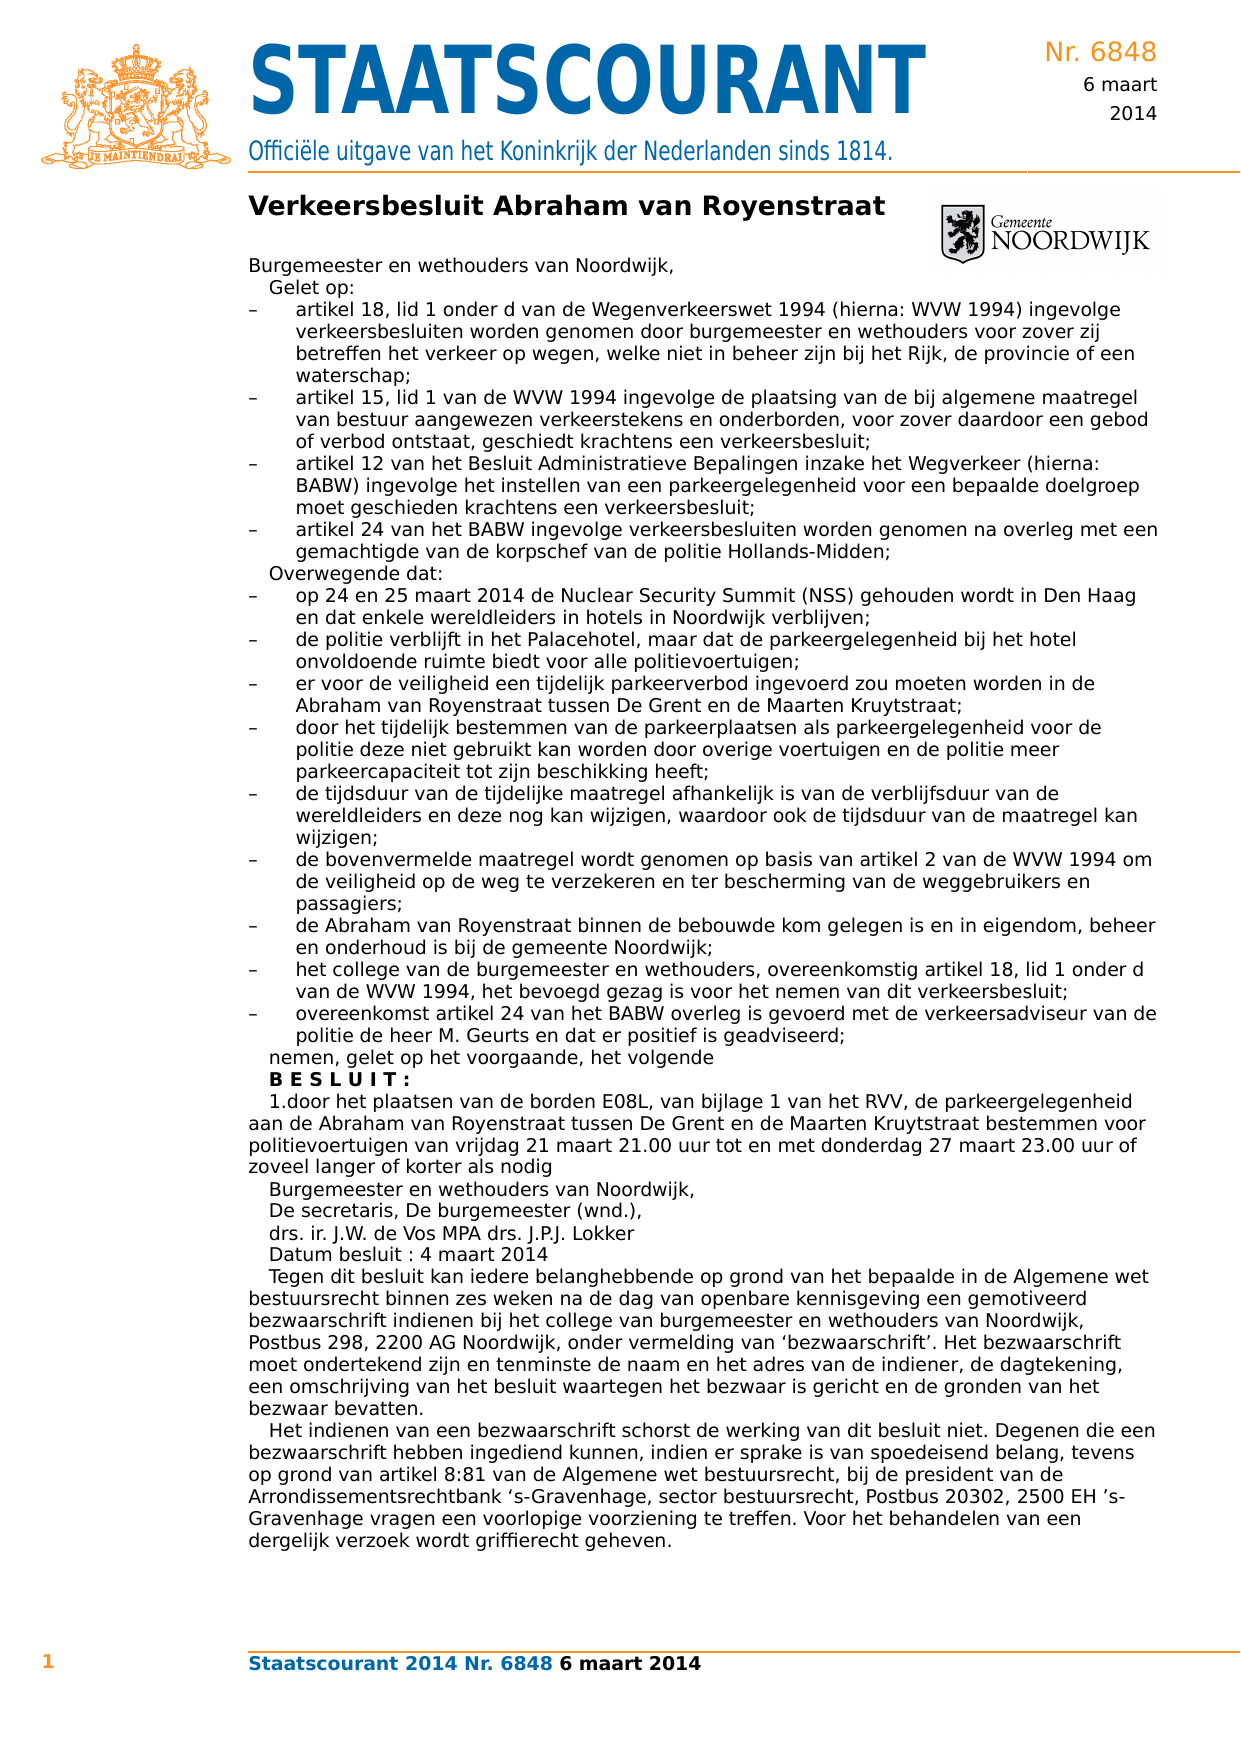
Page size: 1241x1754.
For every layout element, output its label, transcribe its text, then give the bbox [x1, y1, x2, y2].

list artikel 18, lid 1 onder d van de Wegenverkeerswet 1994 (hierna: WVW 1994) ingevolge verkeersbesluiten worden genomen door burgemeester en wethouders voor zover zij betreffen het verkeer op wegen, welke niet in beheer zijn bij het Rijk, de provincie of een waterschap; [248, 299, 1163, 387]
text Datum besluit : 4 maart 2014 [248, 1244, 1163, 1266]
text De secretaris, De burgemeester (wnd.), [248, 1200, 1163, 1222]
text Burgemeester en wethouders van Noordwijk, [248, 255, 927, 277]
text Tegen dit besluit kan iedere belanghebbende op grond van het bepaalde in de Algemene wet bestuursrecht binnen zes weken na de dag van openbare kennisgeving een gemotiveerd bezwaarschrift indienen bij het college van burgemeester en wethouders van Noordwijk, Postbus 298, 2200 AG Noordwijk, onder vermelding van ‘bezwaarschrift’. Het bezwaarschrift moet ondertekend zijn en tenminste de naam en het adres van de indiener, de dagtekening, een omschrijving van het besluit waartegen het bezwaar is gericht en de gronden van het bezwaar bevatten. [248, 1266, 1163, 1420]
list de tijdsduur van de tijdelijke maatregel afhankelijk is van de verblijfsduur van de wereldleiders en deze nog kan wijzigen, waardoor ook de tijdsduur van de maatregel kan wijzigen; [248, 783, 1163, 849]
list artikel 12 van het Besluit Administratieve Bepalingen inzake het Wegverkeer (hierna: BABW) ingevolge het instellen van een parkeergelegenheid voor een bepaalde doelgroep moet geschieden krachtens een verkeersbesluit; [248, 453, 1163, 519]
list de bovenvermelde maatregel wordt genomen op basis van artikel 2 van de WVW 1994 om de veiligheid op de weg te verzekeren en ter bescherming van de weggebruikers en passagiers; [248, 849, 1163, 915]
text Burgemeester en wethouders van Noordwijk, [248, 1178, 1163, 1200]
text B E S L U I T : [248, 1068, 1163, 1091]
list door het tijdelijk bestemmen van de parkeerplaatsen als parkeergelegenheid voor de politie deze niet gebruikt kan worden door overige voertuigen en de politie meer parkeercapaciteit tot zijn beschikking heeft; [248, 717, 1163, 783]
list de politie verblijft in het Palacehotel, maar dat de parkeergelegenheid bij het hotel onvoldoende ruimte biedt voor alle politievoertuigen; [248, 629, 1163, 673]
list de Abraham van Royenstraat binnen de bebouwde kom gelegen is en in eigendom, beheer en onderhoud is bij de gemeente Noordwijk; [248, 915, 1163, 959]
list er voor de veiligheid een tijdelijk parkeerverbod ingevoerd zou moeten worden in de Abraham van Royenstraat tussen De Grent en de Maarten Kruytstraat; [248, 673, 1163, 717]
list op 24 en 25 maart 2014 de Nuclear Security Summit (NSS) gehouden wordt in Den Haag en dat enkele wereldleiders in hotels in Noordwijk verblijven; [248, 585, 1163, 629]
text drs. ir. J.W. de Vos MPA drs. J.P.J. Lokker [248, 1222, 1163, 1244]
text nemen, gelet op het voorgaande, het volgende [248, 1047, 1163, 1068]
picture [927, 190, 1164, 279]
list artikel 15, lid 1 van de WVW 1994 ingevolge de plaatsing van de bij algemene maatregel van bestuur aangewezen verkeerstekens en onderborden, voor zover daardoor een gebod of verbod ontstaat, geschiedt krachtens een verkeersbesluit; [248, 387, 1163, 453]
list artikel 24 van het BABW ingevolge verkeersbesluiten worden genomen na overleg met een gemachtigde van de korpschef van de politie Hollands-Midden; [248, 519, 1163, 563]
text Het indienen van een bezwaarschrift schorst de werking van dit besluit niet. Degenen die een bezwaarschrift hebben ingediend kunnen, indien er sprake is van spoedeisend belang, tevens op grond van artikel 8:81 van de Algemene wet bestuursrecht, bij de president van de Arrondissementsrechtbank ‘s-Gravenhage, sector bestuursrecht, Postbus 20302, 2500 EH ’s-Gravenhage vragen een voorlopige voorziening te treffen. Voor het behandelen van een dergelijk verzoek wordt griffierecht geheven. [248, 1420, 1163, 1552]
picture [41, 44, 231, 169]
text Overwegende dat: [248, 563, 1163, 585]
text Gelet op: [248, 277, 1163, 299]
subtitle Verkeersbesluit Abraham van Royenstraat [248, 191, 927, 222]
list overeenkomst artikel 24 van het BABW overleg is gevoerd met de verkeersadviseur van de politie de heer M. Geurts en dat er positief is geadviseerd; [248, 1003, 1163, 1047]
text 1.door het plaatsen van de borden E08L, van bijlage 1 van het RVV, de parkeergelegenheid aan de Abraham van Royenstraat tussen De Grent en de Maarten Kruytstraat bestemmen voor politievoertuigen van vrijdag 21 maart 21.00 uur tot en met donderdag 27 maart 23.00 uur of zoveel langer of korter als nodig [248, 1091, 1163, 1178]
list het college van de burgemeester en wethouders, overeenkomstig artikel 18, lid 1 onder d van de WVW 1994, het bevoegd gezag is voor het nemen van dit verkeersbesluit; [248, 959, 1163, 1003]
